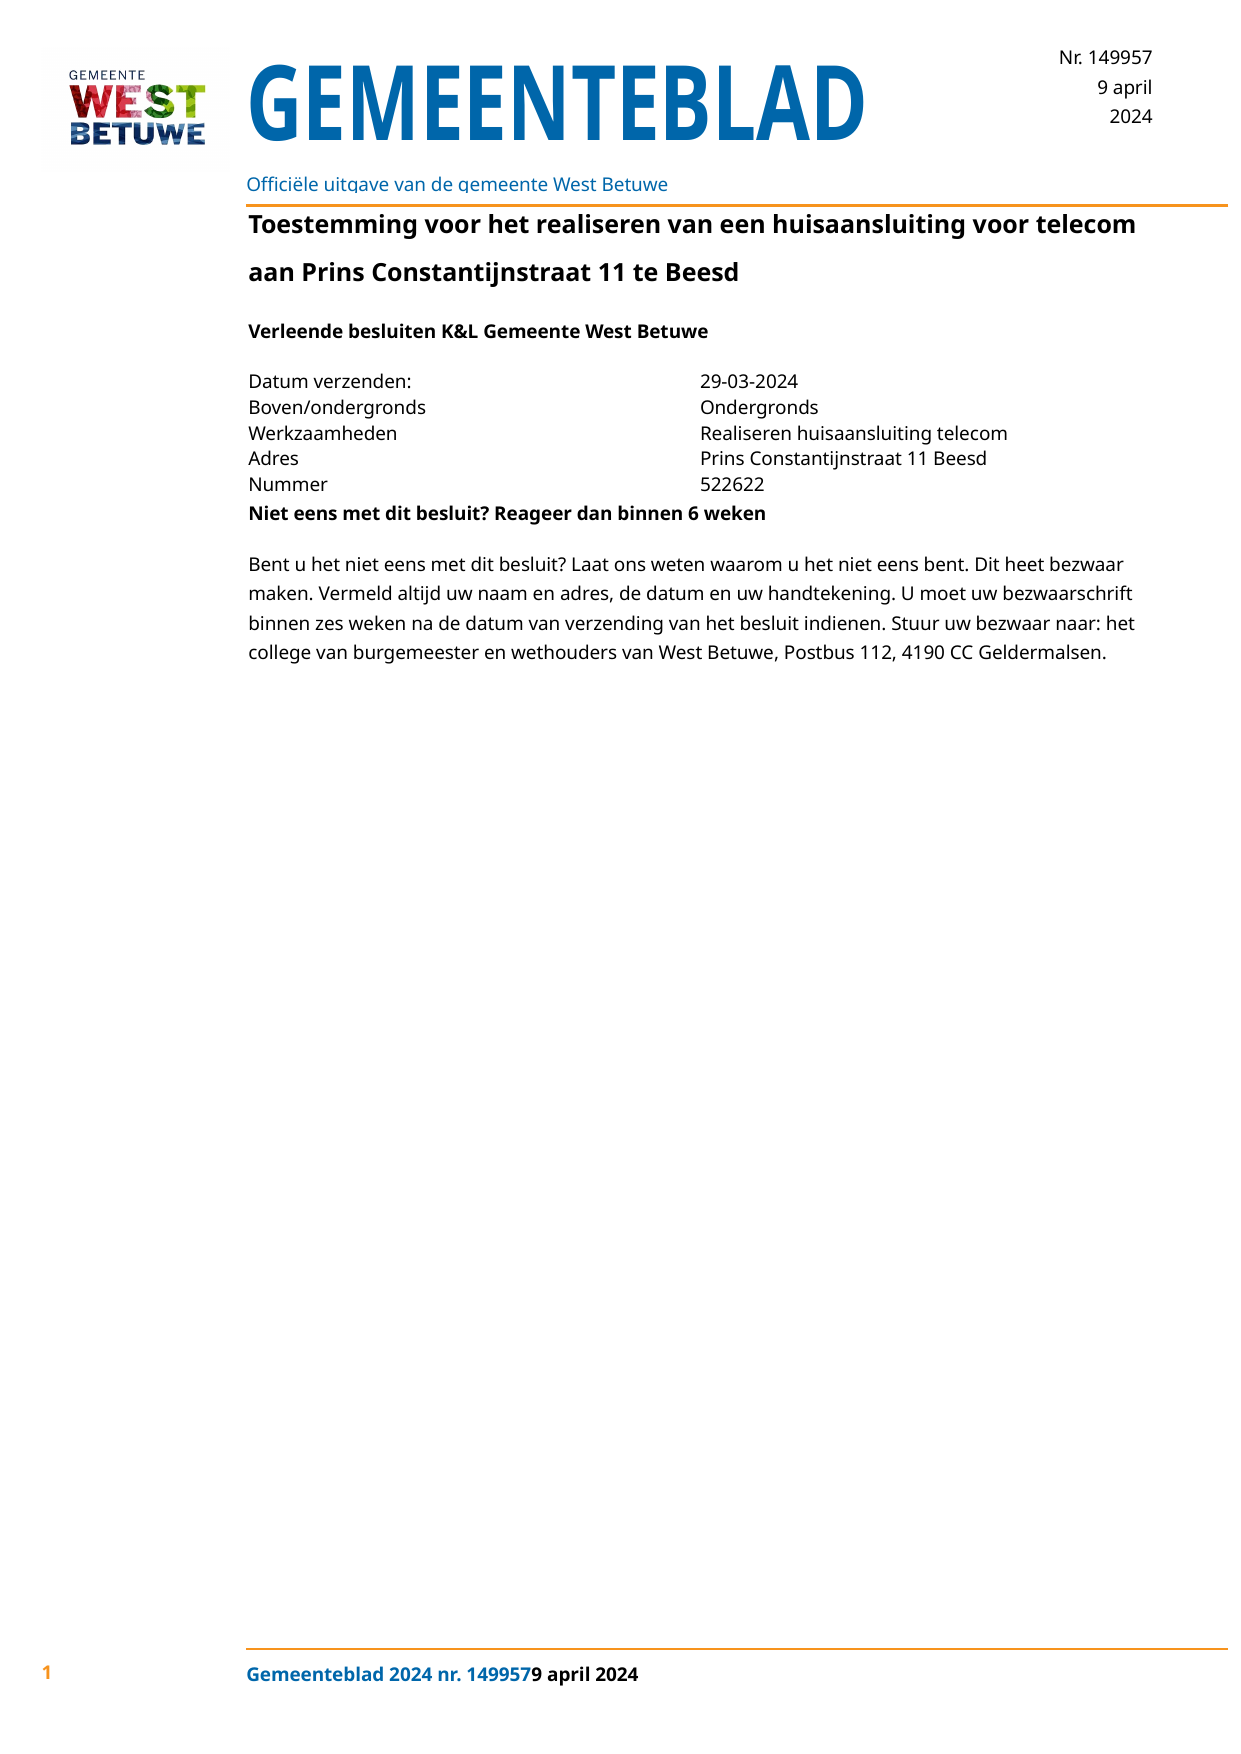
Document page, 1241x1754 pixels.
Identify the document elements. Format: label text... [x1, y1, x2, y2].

table_cell Boven/ondergronds [248, 394, 700, 420]
table_cell Adres [248, 446, 700, 471]
text Niet eens met dit besluit? Reageer dan binnen 6 weken [248, 500, 1152, 526]
table_header 29-03-2024 [700, 369, 1152, 394]
text Verleende besluiten K&L Gemeente West Betuwe [248, 318, 1152, 344]
text Bent u het niet eens met dit besluit? Laat ons weten waarom u het niet eens bent. Dit heet bezwaar maken. Vermeld altijd uw naam en adres, de datum en uw handtekening. U moet uw bezwaarschrift binnen zes weken na de datum van verzending van het besluit indienen. Stuur uw bezwaar naar: het college van burgemeester en wethouders van West Betuwe, Postbus 112, 4190 CC Geldermalsen. [248, 551, 1152, 665]
table_cell Nummer [248, 471, 700, 497]
table_cell Ondergronds [700, 394, 1152, 420]
table_cell Realiseren huisaansluiting telecom [700, 420, 1152, 446]
table_cell Werkzaamheden [248, 420, 700, 446]
table_cell 522622 [700, 471, 1152, 497]
table_header Datum verzenden: [248, 369, 700, 394]
text Toestemming voor het realiseren van een huisaansluiting voor telecom aan Prins Constantijnstraat 11 te Beesd [248, 207, 1152, 288]
table_cell Prins Constantijnstraat 11 Beesd [700, 446, 1152, 471]
picture [41, 47, 231, 172]
